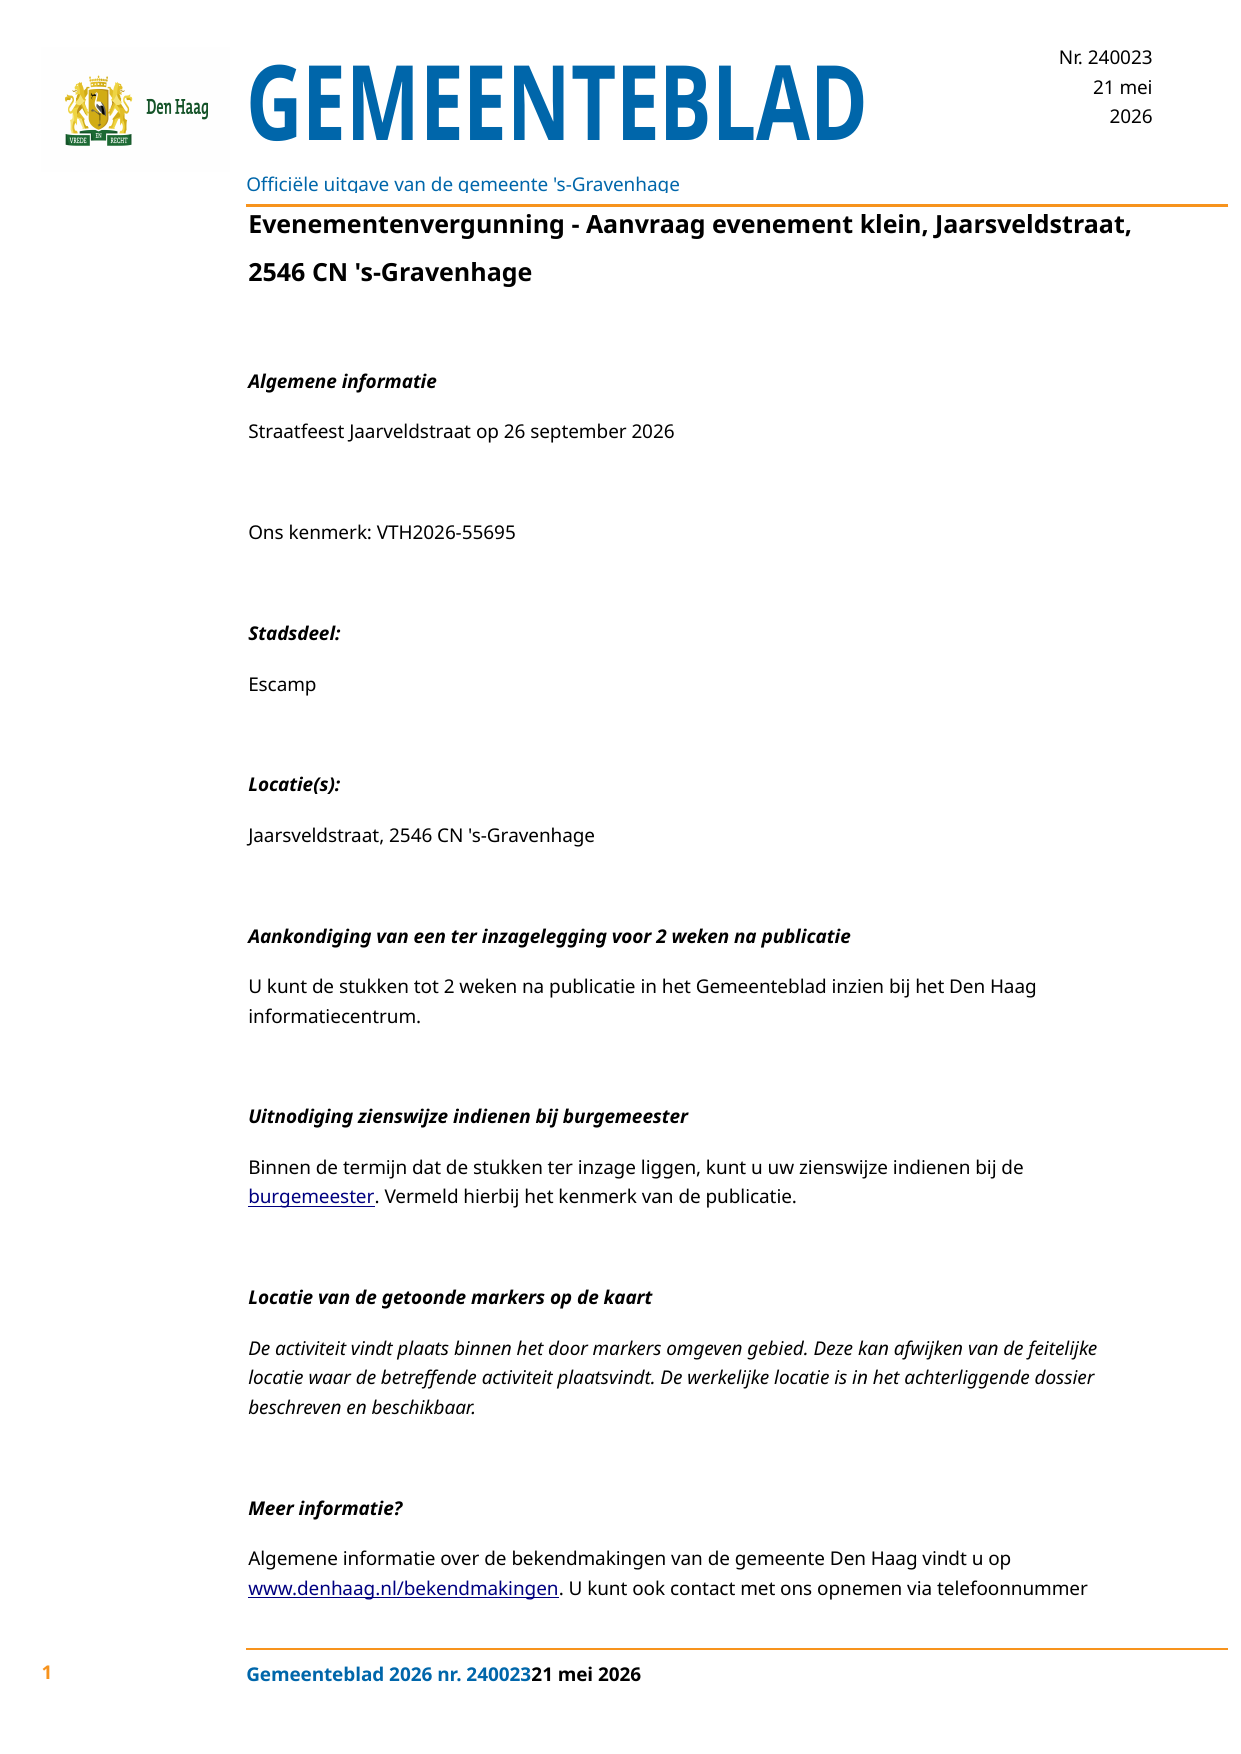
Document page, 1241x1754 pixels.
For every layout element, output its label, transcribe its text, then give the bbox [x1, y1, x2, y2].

text De activiteit vindt plaats binnen het door markers omgeven gebied. Deze kan afwijken van de feitelijke locatie waar de betreffende activiteit plaatsvindt. De werkelijke locatie is in het achterliggende dossier beschreven en beschikbaar. [248, 1335, 1152, 1420]
text Ons kenmerk: VTH2026-55695 [248, 519, 1152, 545]
text Stadsdeel: [248, 620, 1152, 646]
text Locatie(s): [248, 772, 1152, 797]
text Aankondiging van een ter inzagelegging voor 2 weken na publicatie [248, 923, 1152, 949]
text Evenementenvergunning - Aanvraag evenement klein, Jaarsveldstraat, 2546 CN 's-Gravenhage [248, 207, 1152, 288]
text Locatie van de getoonde markers op de kaart [248, 1284, 1152, 1310]
text Uitnodiging zienswijze indienen bij burgemeester [248, 1104, 1152, 1129]
picture [41, 47, 231, 172]
text Straatfeest Jaarveldstraat op 26 september 2026 [248, 419, 1152, 444]
text Jaarsveldstraat, 2546 CN 's-Gravenhage [248, 822, 1152, 848]
text Algemene informatie over de bekendmakingen van de gemeente Den Haag vindt u op www.denhaag.nl/bekendmakingen. U kunt ook contact met ons opnemen via telefoonnummer [248, 1545, 1152, 1601]
text U kunt de stukken tot 2 weken na publicatie in het Gemeenteblad inzien bij het Den Haag informatiecentrum. [248, 973, 1152, 1029]
text Algemene informatie [248, 368, 1152, 394]
text Escamp [248, 671, 1152, 697]
text Meer informatie? [248, 1495, 1152, 1521]
text Binnen de termijn dat de stukken ter inzage liggen, kunt u uw zienswijze indienen bij de burgemeester. Vermeld hierbij het kenmerk van de publicatie. [248, 1154, 1152, 1209]
